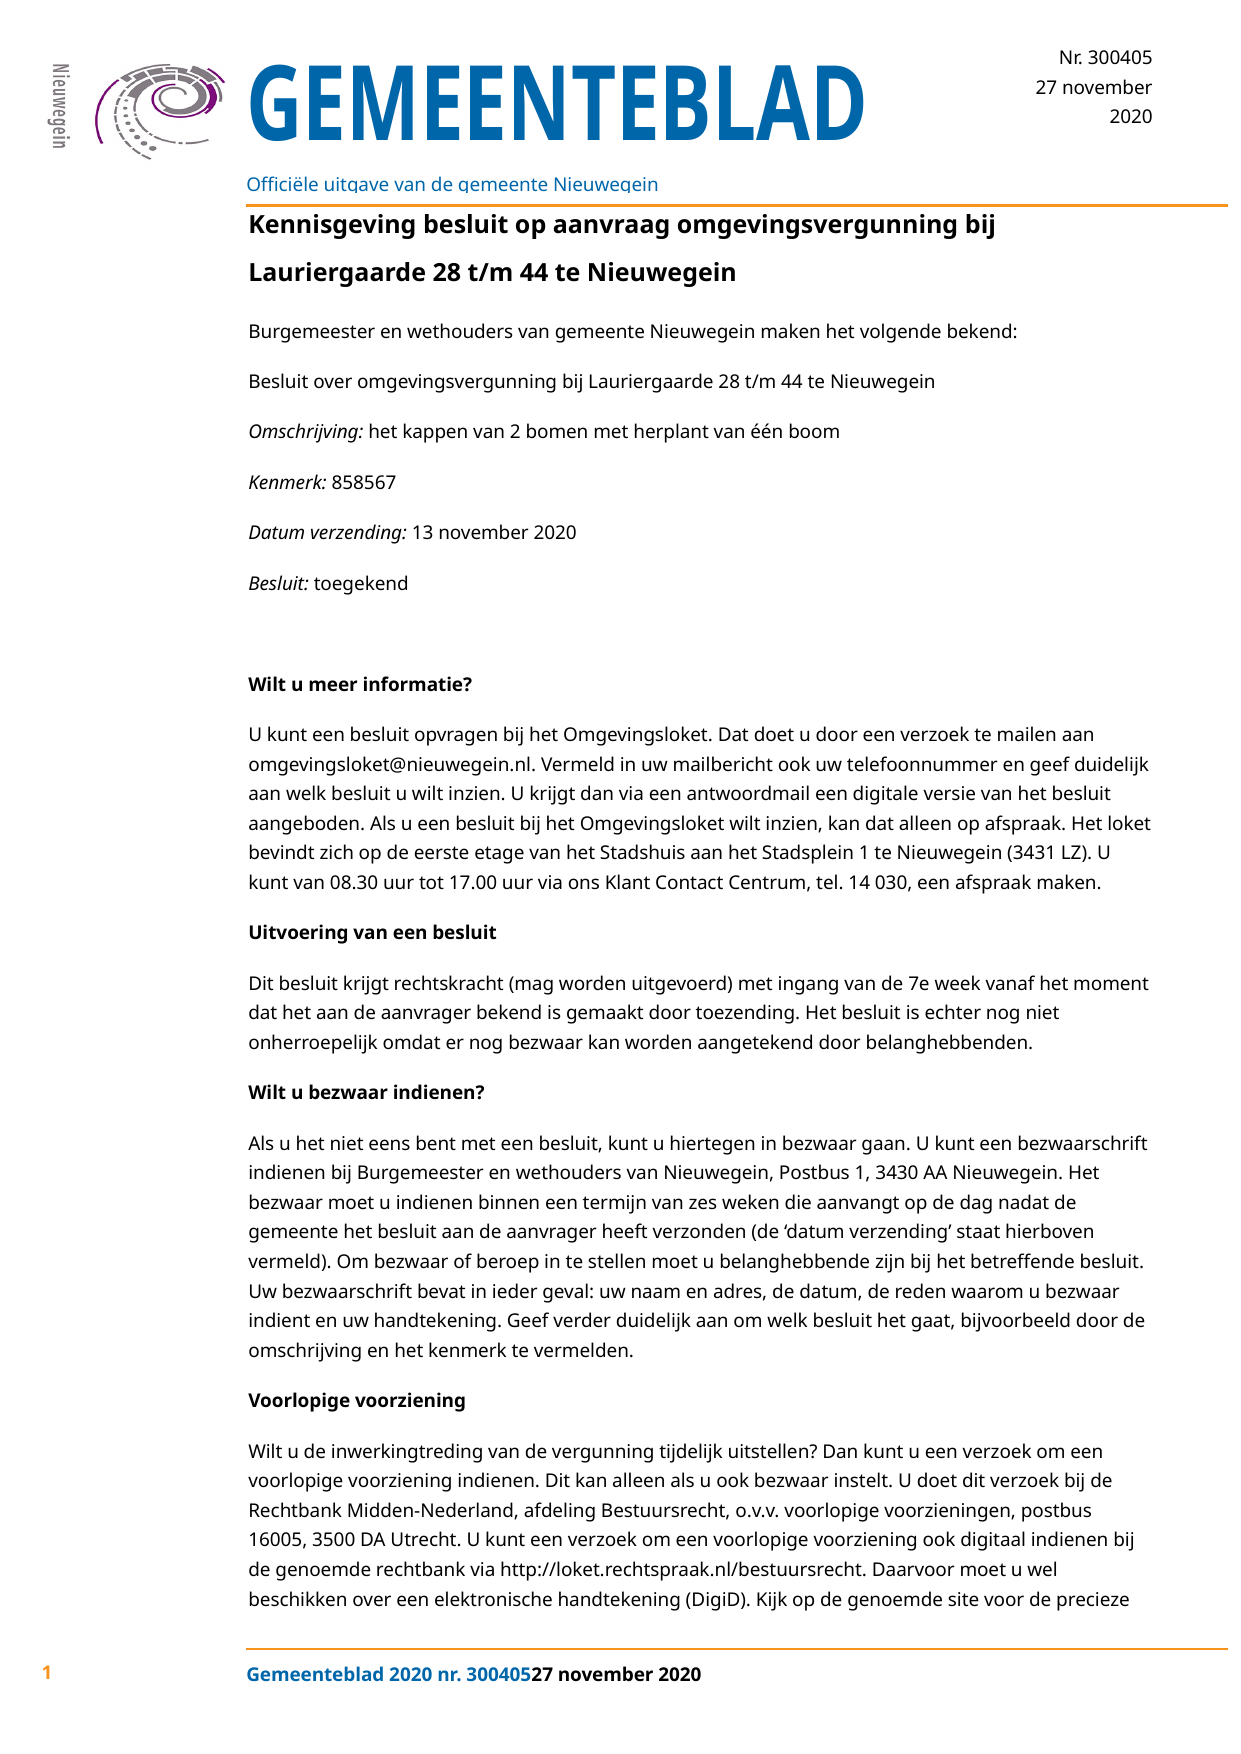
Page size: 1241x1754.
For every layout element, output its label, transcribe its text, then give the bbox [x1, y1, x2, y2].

text Omschrijving: het kappen van 2 bomen met herplant van één boom [248, 419, 1152, 444]
text Dit besluit krijgt rechtskracht (mag worden uitgevoerd) met ingang van de 7e week vanaf het moment dat het aan de aanvrager bekend is gemaakt door toezending. Het besluit is echter nog niet onherroepelijk omdat er nog bezwaar kan worden aangetekend door belanghebbenden. [248, 970, 1152, 1055]
text Besluit: toegekend [248, 570, 1152, 596]
text Wilt u meer informatie? [248, 671, 1152, 697]
text Wilt u bezwaar indienen? [248, 1079, 1152, 1105]
text Besluit over omgevingsvergunning bij Lauriergaarde 28 t/m 44 te Nieuwegein [248, 368, 1152, 394]
text Kenmerk: 858567 [248, 469, 1152, 495]
text Datum verzending: 13 november 2020 [248, 519, 1152, 545]
picture [41, 47, 231, 172]
text Uitvoering van een besluit [248, 919, 1152, 945]
text Voorlopige voorziening [248, 1387, 1152, 1413]
text U kunt een besluit opvragen bij het Omgevingsloket. Dat doet u door een verzoek te mailen aan omgevingsloket@nieuwegein.nl. Vermeld in uw mailbericht ook uw telefoonnummer en geef duidelijk aan welk besluit u wilt inzien. U krijgt dan via een antwoordmail een digitale versie van het besluit aangeboden. Als u een besluit bij het Omgevingsloket wilt inzien, kan dat alleen op afspraak. Het loket bevindt zich op de eerste etage van het Stadshuis aan het Stadsplein 1 te Nieuwegein (3431 LZ). U kunt van 08.30 uur tot 17.00 uur via ons Klant Contact Centrum, tel. 14 030, een afspraak maken. [248, 721, 1152, 895]
text Wilt u de inwerkingtreding van de vergunning tijdelijk uitstellen? Dan kunt u een verzoek om een voorlopige voorziening indienen. Dit kan alleen als u ook bezwaar instelt. U doet dit verzoek bij de Rechtbank Midden-Nederland, afdeling Bestuursrecht, o.v.v. voorlopige voorzieningen, postbus 16005, 3500 DA Utrecht. U kunt een verzoek om een voorlopige voorziening ook digitaal indienen bij de genoemde rechtbank via http://loket.rechtspraak.nl/bestuursrecht. Daarvoor moet u wel beschikken over een elektronische handtekening (DigiD). Kijk op de genoemde site voor de precieze [248, 1438, 1152, 1612]
text Burgemeester en wethouders van gemeente Nieuwegein maken het volgende bekend: [248, 318, 1152, 344]
text Als u het niet eens bent met een besluit, kunt u hiertegen in bezwaar gaan. U kunt een bezwaarschrift indienen bij Burgemeester en wethouders van Nieuwegein, Postbus 1, 3430 AA Nieuwegein. Het bezwaar moet u indienen binnen een termijn van zes weken die aanvangt op de dag nadat de gemeente het besluit aan de aanvrager heeft verzonden (de ‘datum verzending’ staat hierboven vermeld). Om bezwaar of beroep in te stellen moet u belanghebbende zijn bij het betreffende besluit. Uw bezwaarschrift bevat in ieder geval: uw naam en adres, de datum, de reden waarom u bezwaar indient en uw handtekening. Geef verder duidelijk aan om welk besluit het gaat, bijvoorbeeld door de omschrijving en het kenmerk te vermelden. [248, 1130, 1152, 1363]
text Kennisgeving besluit op aanvraag omgevingsvergunning bij Lauriergaarde 28 t/m 44 te Nieuwegein [248, 207, 1152, 288]
